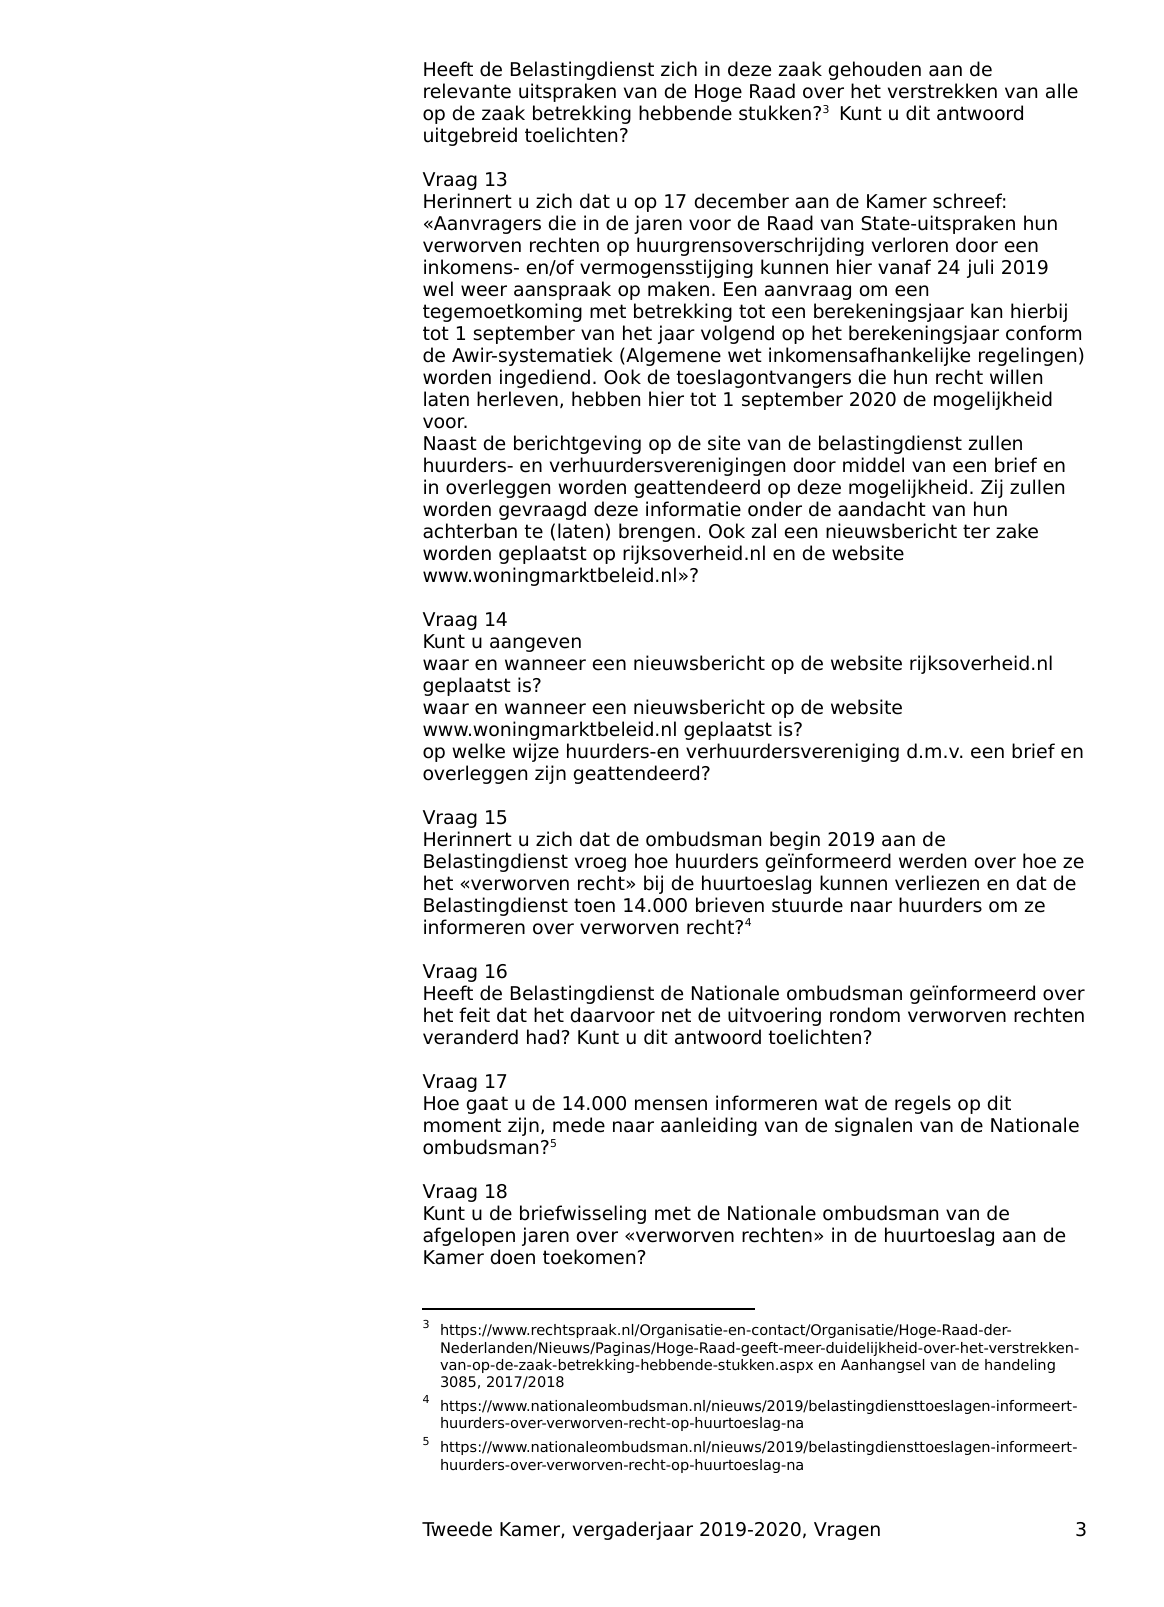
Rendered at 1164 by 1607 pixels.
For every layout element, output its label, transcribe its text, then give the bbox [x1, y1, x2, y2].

text waar en wanneer een nieuwsbericht op de website rijksoverheid.nl geplaatst is? [422, 653, 1087, 697]
text https://www.nationaleombudsman.nl/nieuws/2019/belastingdiensttoeslagen-informeert-huurders-over-verworven-recht-op-huurtoeslag-na [422, 1393, 1087, 1432]
text Vraag 13 [422, 169, 1087, 191]
text Vraag 14 [422, 609, 1087, 631]
text Herinnert u zich dat de ombudsman begin 2019 aan de Belastingdienst vroeg hoe huurders geïnformeerd werden over hoe ze het «verworven recht» bij de huurtoeslag kunnen verliezen en dat de Belastingdienst toen 14.000 brieven stuurde naar huurders om ze informeren over verworven recht? [422, 829, 1087, 939]
text Heeft de Belastingdienst de Nationale ombudsman geïnformeerd over het feit dat het daarvoor net de uitvoering rondom verworven rechten veranderd had? Kunt u dit antwoord toelichten? [422, 983, 1087, 1049]
text Herinnert u zich dat u op 17 december aan de Kamer schreef: «Aanvragers die in de jaren voor de Raad van State-uitspraken hun verworven rechten op huurgrensoverschrijding verloren door een inkomens- en/of vermogensstijging kunnen hier vanaf 24 juli 2019 wel weer aanspraak op maken. Een aanvraag om een tegemoetkoming met betrekking tot een berekeningsjaar kan hierbij tot 1 september van het jaar volgend op het berekeningsjaar conform de Awir-systematiek (Algemene wet inkomensafhankelijke regelingen) worden ingediend. Ook de toeslagontvangers die hun recht willen laten herleven, hebben hier tot 1 september 2020 de mogelijkheid voor. [422, 191, 1087, 433]
text Naast de berichtgeving op de site van de belastingdienst zullen huurders- en verhuurdersverenigingen door middel van een brief en in overleggen worden geattendeerd op deze mogelijkheid. Zij zullen worden gevraagd deze informatie onder de aandacht van hun achterban te (laten) brengen. Ook zal een nieuwsbericht ter zake worden geplaatst op rijksoverheid.nl en de website www.woningmarktbeleid.nl»? [422, 433, 1087, 587]
text Vraag 16 [422, 961, 1087, 983]
text Hoe gaat u de 14.000 mensen informeren wat de regels op dit moment zijn, mede naar aanleiding van de signalen van de Nationale ombudsman? [422, 1093, 1087, 1159]
text Vraag 17 [422, 1071, 1087, 1093]
text op welke wijze huurders-en verhuurdersvereniging d.m.v. een brief en overleggen zijn geattendeerd? [422, 741, 1087, 785]
text https://www.rechtspraak.nl/Organisatie-en-contact/Organisatie/Hoge-Raad-der-Nederlanden/Nieuws/Paginas/Hoge-Raad-geeft-meer-duidelijkheid-over-het-verstrekken-van-op-de-zaak-betrekking-hebbende-stukken.aspx en Aanhangsel van de handeling 3085, 2017/2018 [422, 1318, 1087, 1391]
text Kunt u aangeven [422, 631, 1087, 653]
text https://www.nationaleombudsman.nl/nieuws/2019/belastingdiensttoeslagen-informeert-huurders-over-verworven-recht-op-huurtoeslag-na [422, 1435, 1087, 1474]
text Vraag 15 [422, 807, 1087, 829]
text Heeft de Belastingdienst zich in deze zaak gehouden aan de relevante uitspraken van de Hoge Raad over het verstrekken van alle op de zaak betrekking hebbende stukken? Kunt u dit antwoord uitgebreid toelichten? [422, 59, 1087, 147]
text waar en wanneer een nieuwsbericht op de website www.woningmarktbeleid.nl geplaatst is? [422, 697, 1087, 741]
text Kunt u de briefwisseling met de Nationale ombudsman van de afgelopen jaren over «verworven rechten» in de huurtoeslag aan de Kamer doen toekomen? [422, 1203, 1087, 1269]
text Vraag 18 [422, 1181, 1087, 1203]
